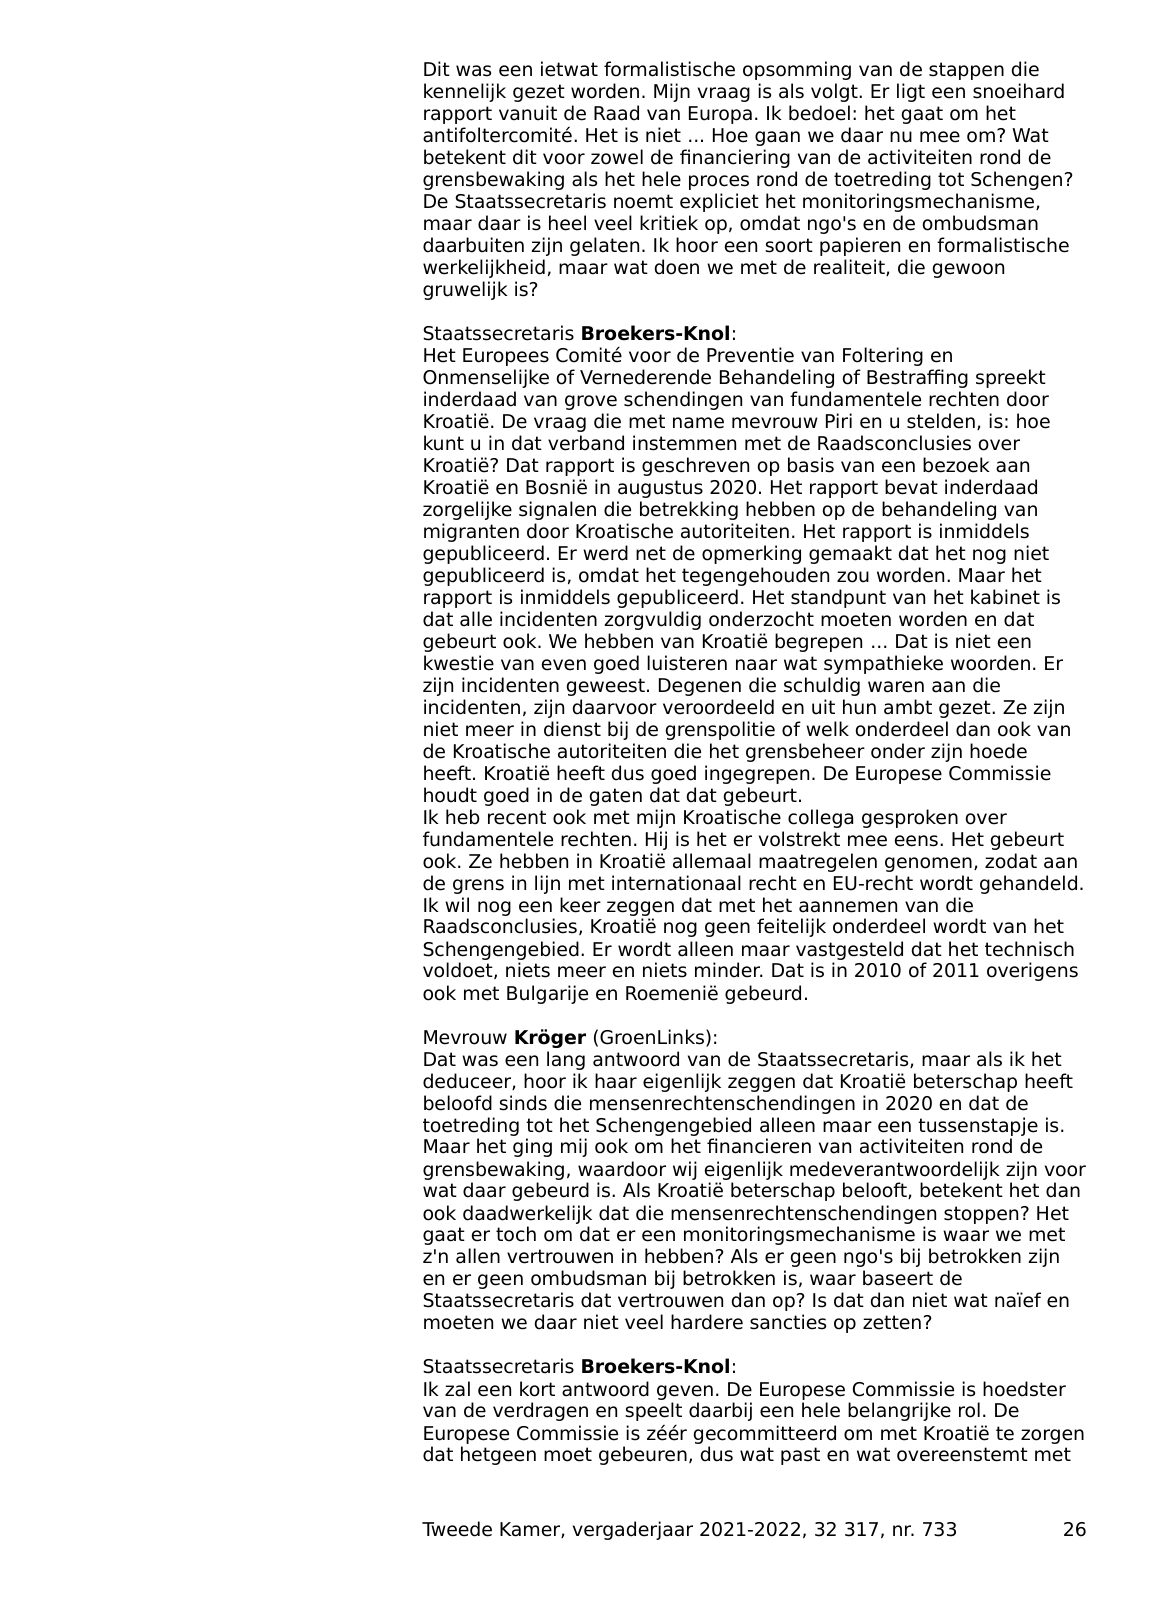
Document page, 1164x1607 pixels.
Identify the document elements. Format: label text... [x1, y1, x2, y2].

text Dat was een lang antwoord van de Staatssecretaris, maar als ik het deduceer, hoor ik haar eigenlijk zeggen dat Kroatië beterschap heeft beloofd sinds die mensenrechtenschendingen in 2020 en dat de toetreding tot het Schengengebied alleen maar een tussenstapje is. Maar het ging mij ook om het financieren van activiteiten rond de grensbewaking, waardoor wij eigenlijk medeverantwoordelijk zijn voor wat daar gebeurd is. Als Kroatië beterschap belooft, betekent het dan ook daadwerkelijk dat die mensenrechtenschendingen stoppen? Het gaat er toch om dat er een monitoringsmechanisme is waar we met z'n allen vertrouwen in hebben? Als er geen ngo's bij betrokken zijn en er geen ombudsman bij betrokken is, waar baseert de Staatssecretaris dat vertrouwen dan op? Is dat dan niet wat naïef en moeten we daar niet veel hardere sancties op zetten? [422, 1048, 1087, 1334]
text Staatssecretaris Broekers-Knol: [422, 1356, 1087, 1378]
text Ik zal een kort antwoord geven. De Europese Commissie is hoedster van de verdragen en speelt daarbij een hele belangrijke rol. De Europese Commissie is zéér gecommitteerd om met Kroatië te zorgen dat hetgeen moet gebeuren, dus wat past en wat overeenstemt met [422, 1378, 1087, 1466]
text Ik heb recent ook met mijn Kroatische collega gesproken over fundamentele rechten. Hij is het er volstrekt mee eens. Het gebeurt ook. Ze hebben in Kroatië allemaal maatregelen genomen, zodat aan de grens in lijn met internationaal recht en EU-recht wordt gehandeld. Ik wil nog een keer zeggen dat met het aannemen van die Raadsconclusies, Kroatië nog geen feitelijk onderdeel wordt van het Schengengebied. Er wordt alleen maar vastgesteld dat het technisch voldoet, niets meer en niets minder. Dat is in 2010 of 2011 overigens ook met Bulgarije en Roemenië gebeurd. [422, 807, 1087, 1004]
text Mevrouw Kröger (GroenLinks): [422, 1027, 1087, 1048]
text Staatssecretaris Broekers-Knol: [422, 323, 1087, 345]
text Dit was een ietwat formalistische opsomming van de stappen die kennelijk gezet worden. Mijn vraag is als volgt. Er ligt een snoeihard rapport vanuit de Raad van Europa. Ik bedoel: het gaat om het antifoltercomité. Het is niet ... Hoe gaan we daar nu mee om? Wat betekent dit voor zowel de financiering van de activiteiten rond de grensbewaking als het hele proces rond de toetreding tot Schengen? De Staatssecretaris noemt expliciet het monitoringsmechanisme, maar daar is heel veel kritiek op, omdat ngo's en de ombudsman daarbuiten zijn gelaten. Ik hoor een soort papieren en formalistische werkelijkheid, maar wat doen we met de realiteit, die gewoon gruwelijk is? [422, 59, 1087, 301]
text Het Europees Comité voor de Preventie van Foltering en Onmenselijke of Vernederende Behandeling of Bestraffing spreekt inderdaad van grove schendingen van fundamentele rechten door Kroatië. De vraag die met name mevrouw Piri en u stelden, is: hoe kunt u in dat verband instemmen met de Raadsconclusies over Kroatië? Dat rapport is geschreven op basis van een bezoek aan Kroatië en Bosnië in augustus 2020. Het rapport bevat inderdaad zorgelijke signalen die betrekking hebben op de behandeling van migranten door Kroatische autoriteiten. Het rapport is inmiddels gepubliceerd. Er werd net de opmerking gemaakt dat het nog niet gepubliceerd is, omdat het tegengehouden zou worden. Maar het rapport is inmiddels gepubliceerd. Het standpunt van het kabinet is dat alle incidenten zorgvuldig onderzocht moeten worden en dat gebeurt ook. We hebben van Kroatië begrepen ... Dat is niet een kwestie van even goed luisteren naar wat sympathieke woorden. Er zijn incidenten geweest. Degenen die schuldig waren aan die incidenten, zijn daarvoor veroordeeld en uit hun ambt gezet. Ze zijn niet meer in dienst bij de grenspolitie of welk onderdeel dan ook van de Kroatische autoriteiten die het grensbeheer onder zijn hoede heeft. Kroatië heeft dus goed ingegrepen. De Europese Commissie houdt goed in de gaten dat dat gebeurt. [422, 345, 1087, 807]
